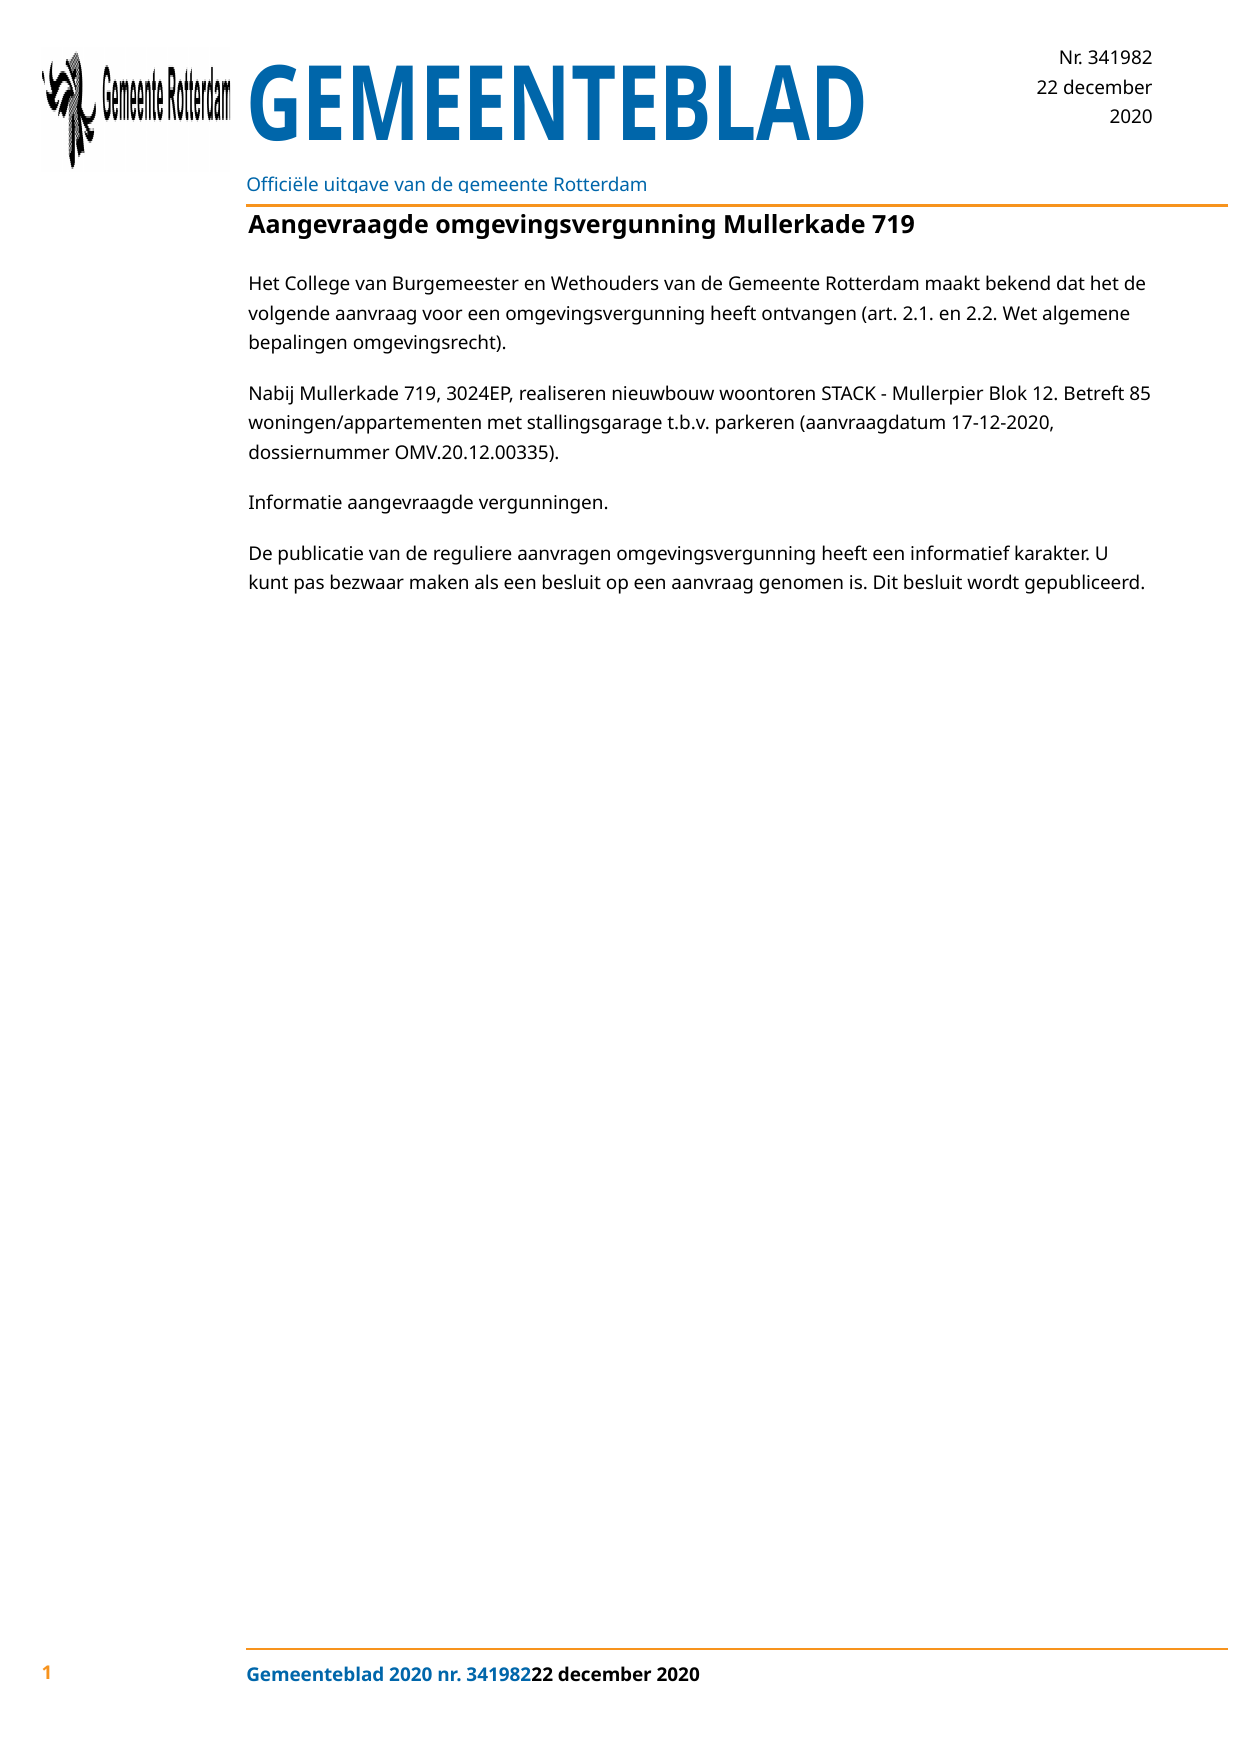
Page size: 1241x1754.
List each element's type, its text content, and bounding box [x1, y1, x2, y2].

text Het College van Burgemeester en Wethouders van de Gemeente Rotterdam maakt bekend dat het de volgende aanvraag voor een omgevingsvergunning heeft ontvangen (art. 2.1. en 2.2. Wet algemene bepalingen omgevingsrecht). [248, 270, 1152, 355]
picture [41, 47, 231, 172]
text De publicatie van de reguliere aanvragen omgevingsvergunning heeft een informatief karakter. U kunt pas bezwaar maken als een besluit op een aanvraag genomen is. Dit besluit wordt gepubliceerd. [248, 540, 1152, 595]
text Informatie aangevraagde vergunningen. [248, 489, 1152, 515]
text Nabij Mullerkade 719, 3024EP, realiseren nieuwbouw woontoren STACK - Mullerpier Blok 12. Betreft 85 woningen/appartementen met stallingsgarage t.b.v. parkeren (aanvraagdatum 17-12-2020, dossiernummer OMV.20.12.00335). [248, 380, 1152, 465]
text Aangevraagde omgevingsvergunning Mullerkade 719 [248, 207, 1152, 241]
